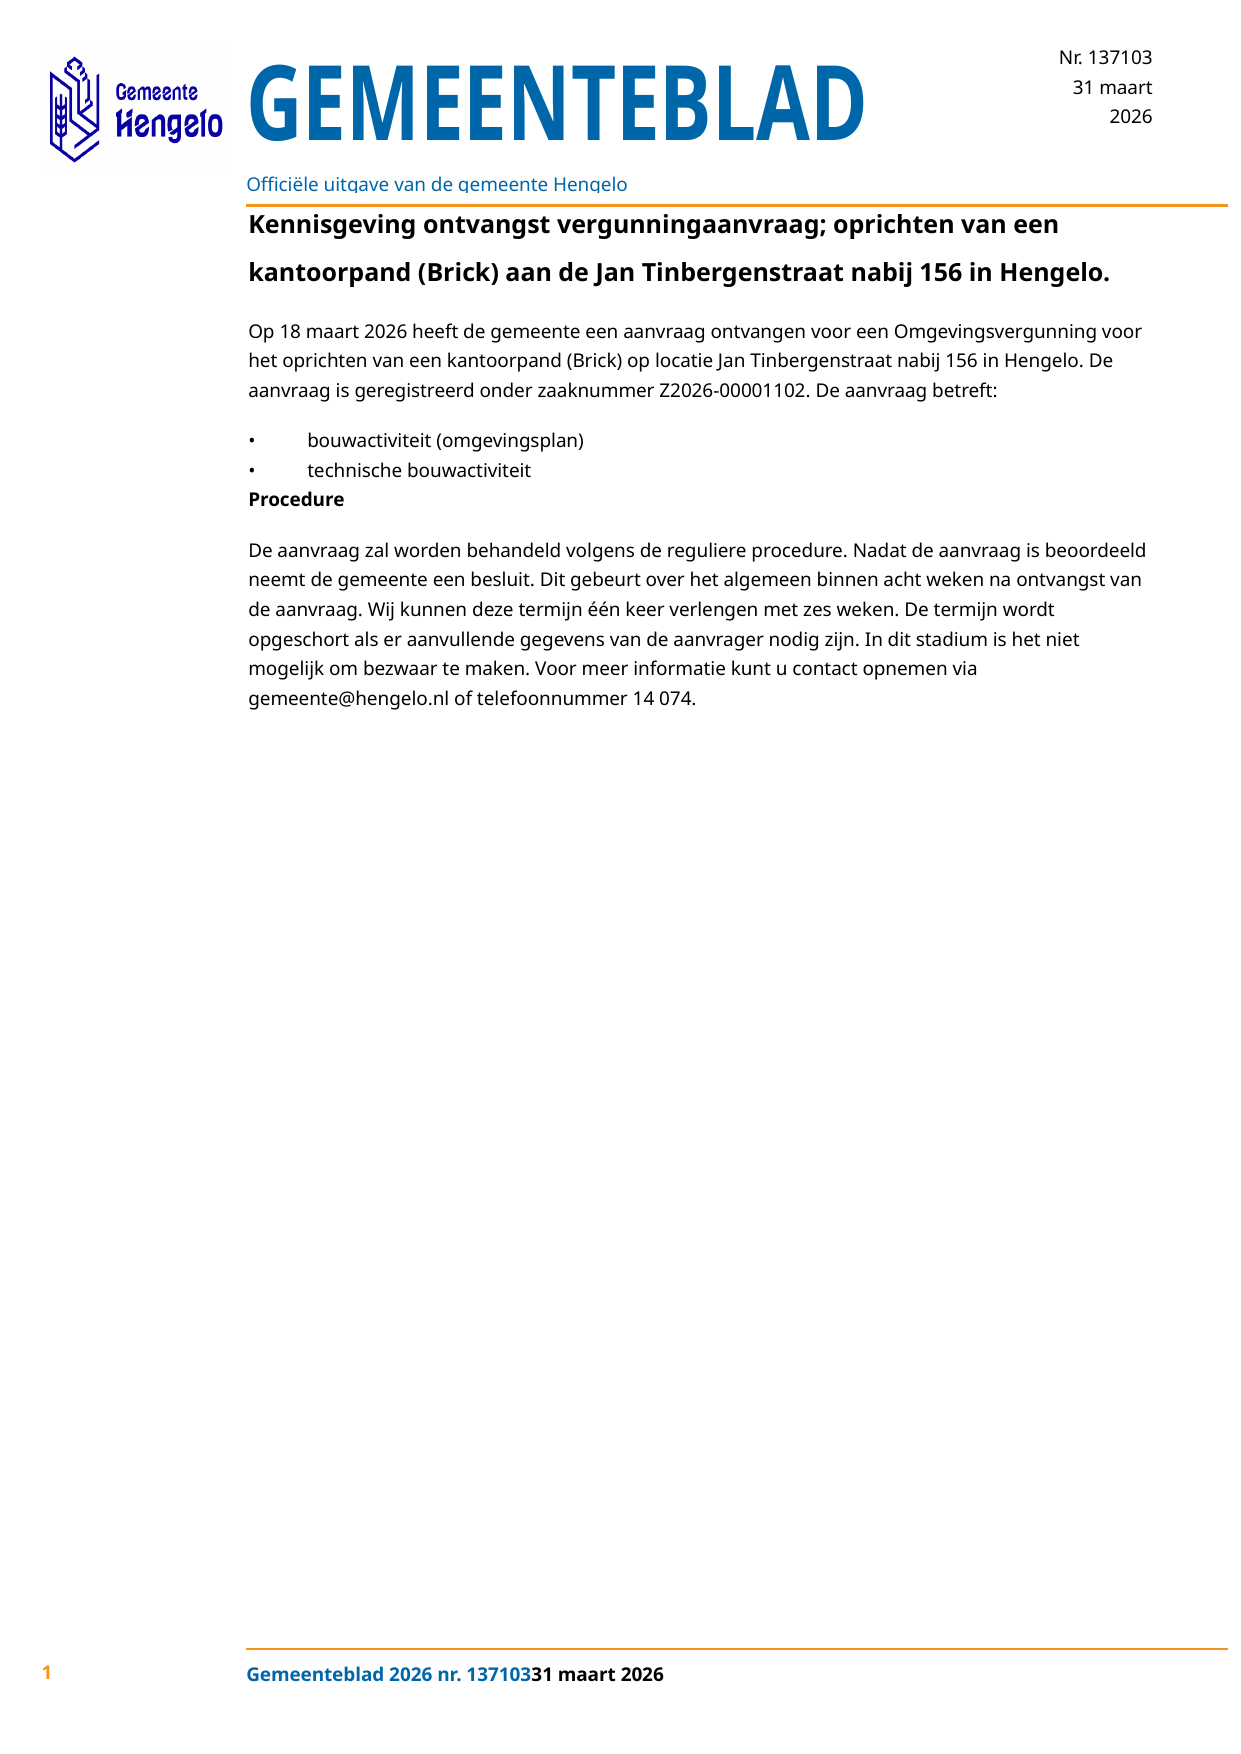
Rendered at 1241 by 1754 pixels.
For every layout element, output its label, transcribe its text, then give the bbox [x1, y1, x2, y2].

list technische bouwactiviteit [248, 457, 1152, 483]
text Procedure [248, 487, 1152, 512]
list bouwactiviteit (omgevingsplan) [248, 427, 1152, 453]
text Op 18 maart 2026 heeft de gemeente een aanvraag ontvangen voor een Omgevingsvergunning voor het oprichten van een kantoorpand (Brick) op locatie Jan Tinbergenstraat nabij 156 in Hengelo. De aanvraag is geregistreerd onder zaaknummer Z2026-00001102. De aanvraag betreft: [248, 318, 1152, 403]
text Kennisgeving ontvangst vergunningaanvraag; oprichten van een kantoorpand (Brick) aan de Jan Tinbergenstraat nabij 156 in Hengelo. [248, 207, 1152, 288]
text De aanvraag zal worden behandeld volgens de reguliere procedure. Nadat de aanvraag is beoordeeld neemt de gemeente een besluit. Dit gebeurt over het algemeen binnen acht weken na ontvangst van de aanvraag. Wij kunnen deze termijn één keer verlengen met zes weken. De termijn wordt opgeschort als er aanvullende gegevens van de aanvrager nodig zijn. In dit stadium is het niet mogelijk om bezwaar te maken. Voor meer informatie kunt u contact opnemen via gemeente@hengelo.nl of telefoonnummer 14 074. [248, 537, 1152, 711]
picture [41, 47, 231, 172]
